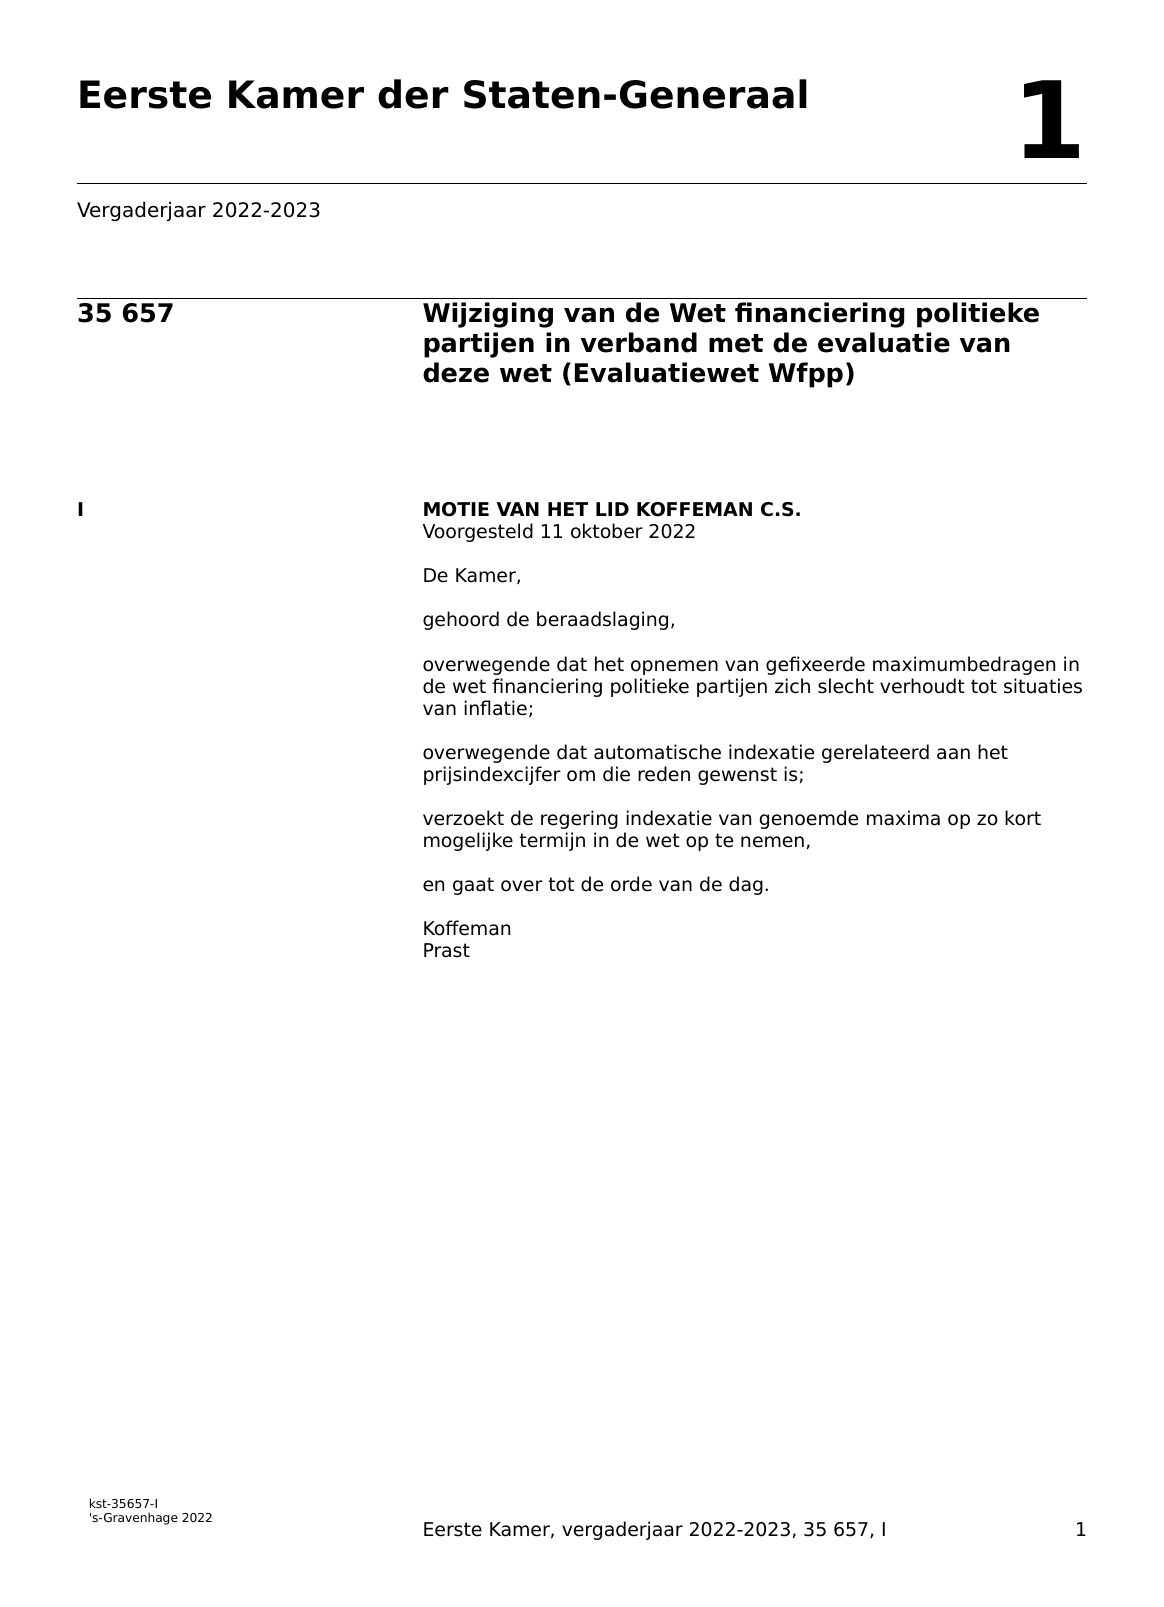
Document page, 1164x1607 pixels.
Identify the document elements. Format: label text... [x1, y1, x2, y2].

text gehoord de beraadslaging, [422, 609, 1087, 631]
text 's-Gravenhage 2022 [88, 1511, 323, 1525]
text en gaat over tot de orde van de dag. [422, 874, 1087, 896]
text Prast [422, 940, 1087, 962]
text overwegende dat automatische indexatie gerelateerd aan het prijsindexcijfer om die reden gewenst is; [422, 742, 1087, 786]
text Koffeman [422, 918, 1087, 940]
table_cell Vergaderjaar 2022-2023 [77, 184, 1087, 298]
subtitle I MOTIE VAN HET LID KOFFEMAN C.S. [77, 499, 1087, 521]
table_header Eerste Kamer der Staten-Generaal [77, 59, 886, 183]
text overwegende dat het opnemen van gefixeerde maximumbedragen in de wet financiering politieke partijen zich slecht verhoudt tot situaties van inflatie; [422, 653, 1087, 719]
text verzoekt de regering indexatie van genoemde maxima op zo kort mogelijke termijn in de wet op te nemen, [422, 808, 1087, 852]
text Voorgesteld 11 oktober 2022 [422, 521, 1087, 543]
table_header 1 [886, 59, 1087, 183]
text De Kamer, [422, 565, 1087, 587]
subtitle 35 657 Wijziging van de Wet financiering politieke partijen in verband met de evaluatie van deze wet (Evaluatiewet Wfpp) [77, 299, 1087, 388]
text kst-35657-I [88, 1497, 323, 1511]
